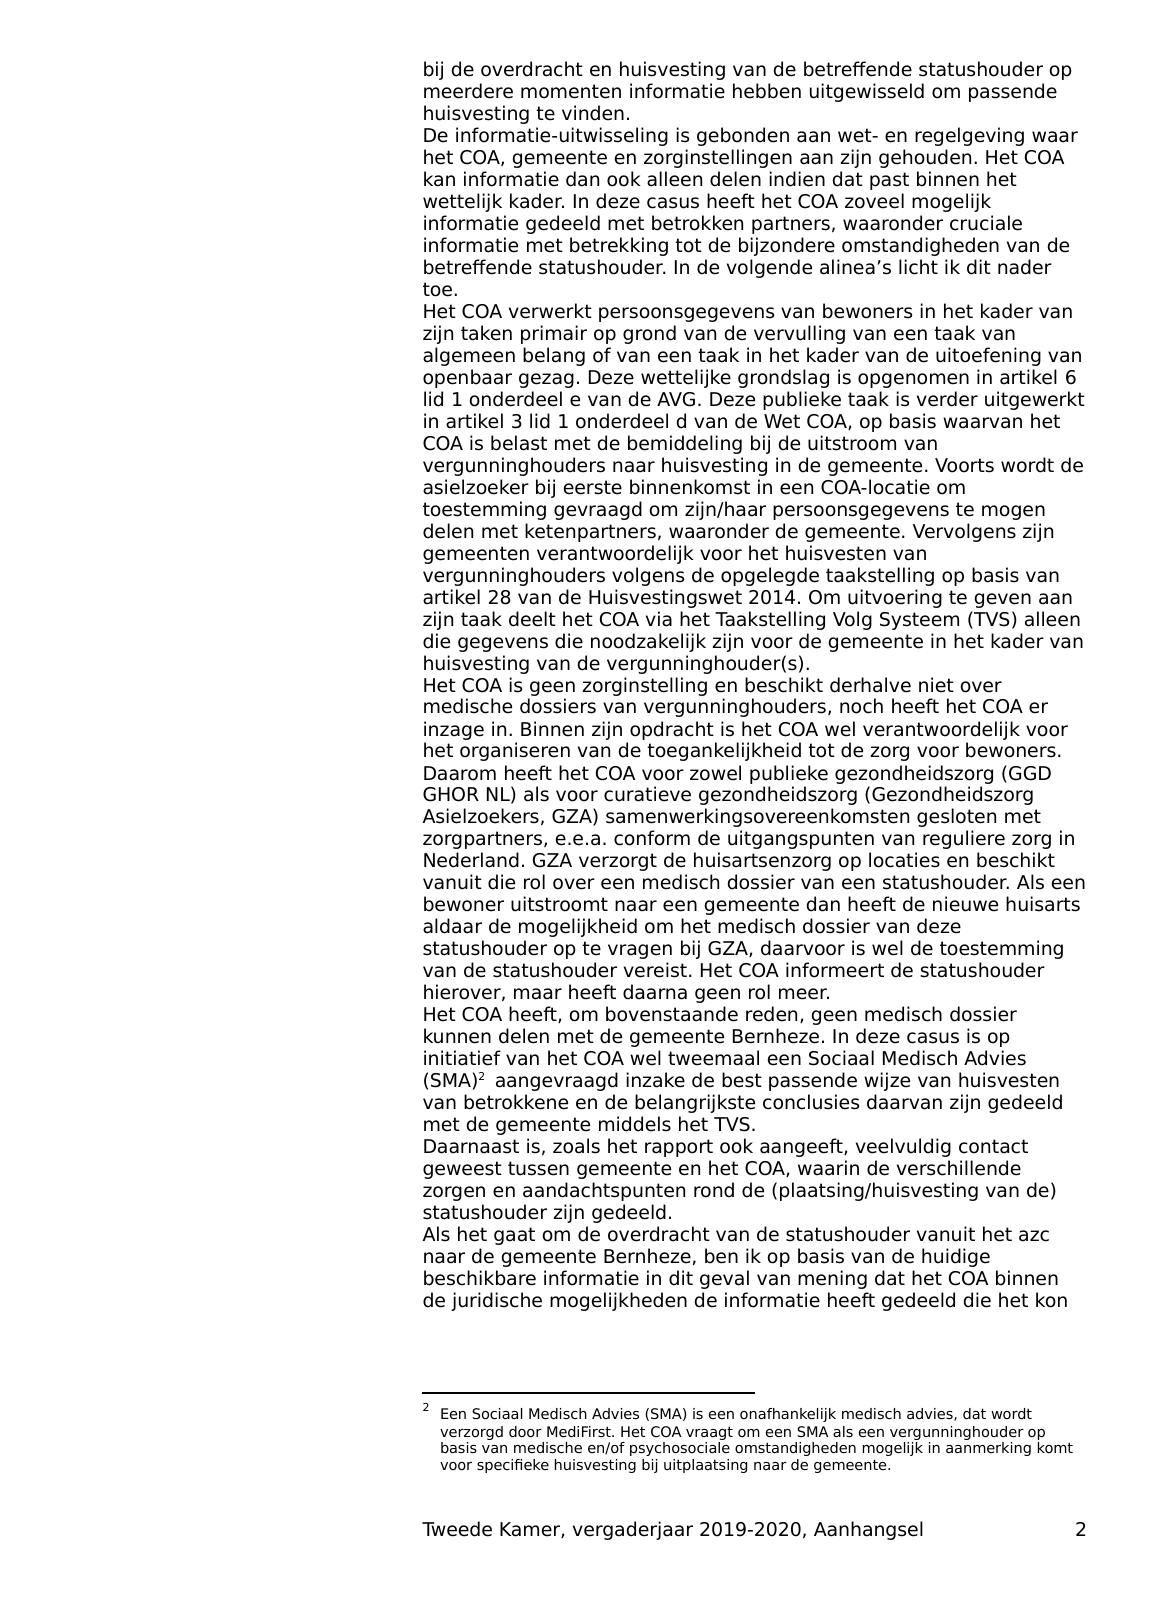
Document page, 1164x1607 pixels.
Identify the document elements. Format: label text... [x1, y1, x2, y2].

text Het COA is geen zorginstelling en beschikt derhalve niet over medische dossiers van vergunninghouders, noch heeft het COA er inzage in. Binnen zijn opdracht is het COA wel verantwoordelijk voor het organiseren van de toegankelijkheid tot de zorg voor bewoners. Daarom heeft het COA voor zowel publieke gezondheidszorg (GGD GHOR NL) als voor curatieve gezondheidszorg (Gezondheidszorg Asielzoekers, GZA) samenwerkingsovereenkomsten gesloten met zorgpartners, e.e.a. conform de uitgangspunten van reguliere zorg in Nederland. GZA verzorgt de huisartsenzorg op locaties en beschikt vanuit die rol over een medisch dossier van een statushouder. Als een bewoner uitstroomt naar een gemeente dan heeft de nieuwe huisarts aldaar de mogelijkheid om het medisch dossier van deze statushouder op te vragen bij GZA, daarvoor is wel de toestemming van de statushouder vereist. Het COA informeert de statushouder hierover, maar heeft daarna geen rol meer. [422, 674, 1087, 1004]
text Daarnaast is, zoals het rapport ook aangeeft, veelvuldig contact geweest tussen gemeente en het COA, waarin de verschillende zorgen en aandachtspunten rond de (plaatsing/huisvesting van de) statushouder zijn gedeeld. [422, 1136, 1087, 1224]
text Als het gaat om de overdracht van de statushouder vanuit het azc naar de gemeente Bernheze, ben ik op basis van de huidige beschikbare informatie in dit geval van mening dat het COA binnen de juridische mogelijkheden de informatie heeft gedeeld die het kon [422, 1224, 1087, 1312]
text bij de overdracht en huisvesting van de betreffende statushouder op meerdere momenten informatie hebben uitgewisseld om passende huisvesting te vinden. [422, 59, 1087, 125]
text Een Sociaal Medisch Advies (SMA) is een onafhankelijk medisch advies, dat wordt verzorgd door MediFirst. Het COA vraagt om een SMA als een vergunninghouder op basis van medische en/of psychosociale omstandigheden mogelijk in aanmerking komt voor specifieke huisvesting bij uitplaatsing naar de gemeente. [422, 1402, 1087, 1474]
text Het COA verwerkt persoonsgegevens van bewoners in het kader van zijn taken primair op grond van de vervulling van een taak van algemeen belang of van een taak in het kader van de uitoefening van openbaar gezag. Deze wettelijke grondslag is opgenomen in artikel 6 lid 1 onderdeel e van de AVG. Deze publieke taak is verder uitgewerkt in artikel 3 lid 1 onderdeel d van de Wet COA, op basis waarvan het COA is belast met de bemiddeling bij de uitstroom van vergunninghouders naar huisvesting in de gemeente. Voorts wordt de asielzoeker bij eerste binnenkomst in een COA-locatie om toestemming gevraagd om zijn/haar persoonsgegevens te mogen delen met ketenpartners, waaronder de gemeente. Vervolgens zijn gemeenten verantwoordelijk voor het huisvesten van vergunninghouders volgens de opgelegde taakstelling op basis van artikel 28 van de Huisvestingswet 2014. Om uitvoering te geven aan zijn taak deelt het COA via het Taakstelling Volg Systeem (TVS) alleen die gegevens die noodzakelijk zijn voor de gemeente in het kader van huisvesting van de vergunninghouder(s). [422, 301, 1087, 674]
text De informatie-uitwisseling is gebonden aan wet- en regelgeving waar het COA, gemeente en zorginstellingen aan zijn gehouden. Het COA kan informatie dan ook alleen delen indien dat past binnen het wettelijk kader. In deze casus heeft het COA zoveel mogelijk informatie gedeeld met betrokken partners, waaronder cruciale informatie met betrekking tot de bijzondere omstandigheden van de betreffende statushouder. In de volgende alinea’s licht ik dit nader toe. [422, 125, 1087, 301]
text Het COA heeft, om bovenstaande reden, geen medisch dossier kunnen delen met de gemeente Bernheze. In deze casus is op initiatief van het COA wel tweemaal een Sociaal Medisch Advies (SMA) aangevraagd inzake de best passende wijze van huisvesten van betrokkene en de belangrijkste conclusies daarvan zijn gedeeld met de gemeente middels het TVS. [422, 1004, 1087, 1136]
